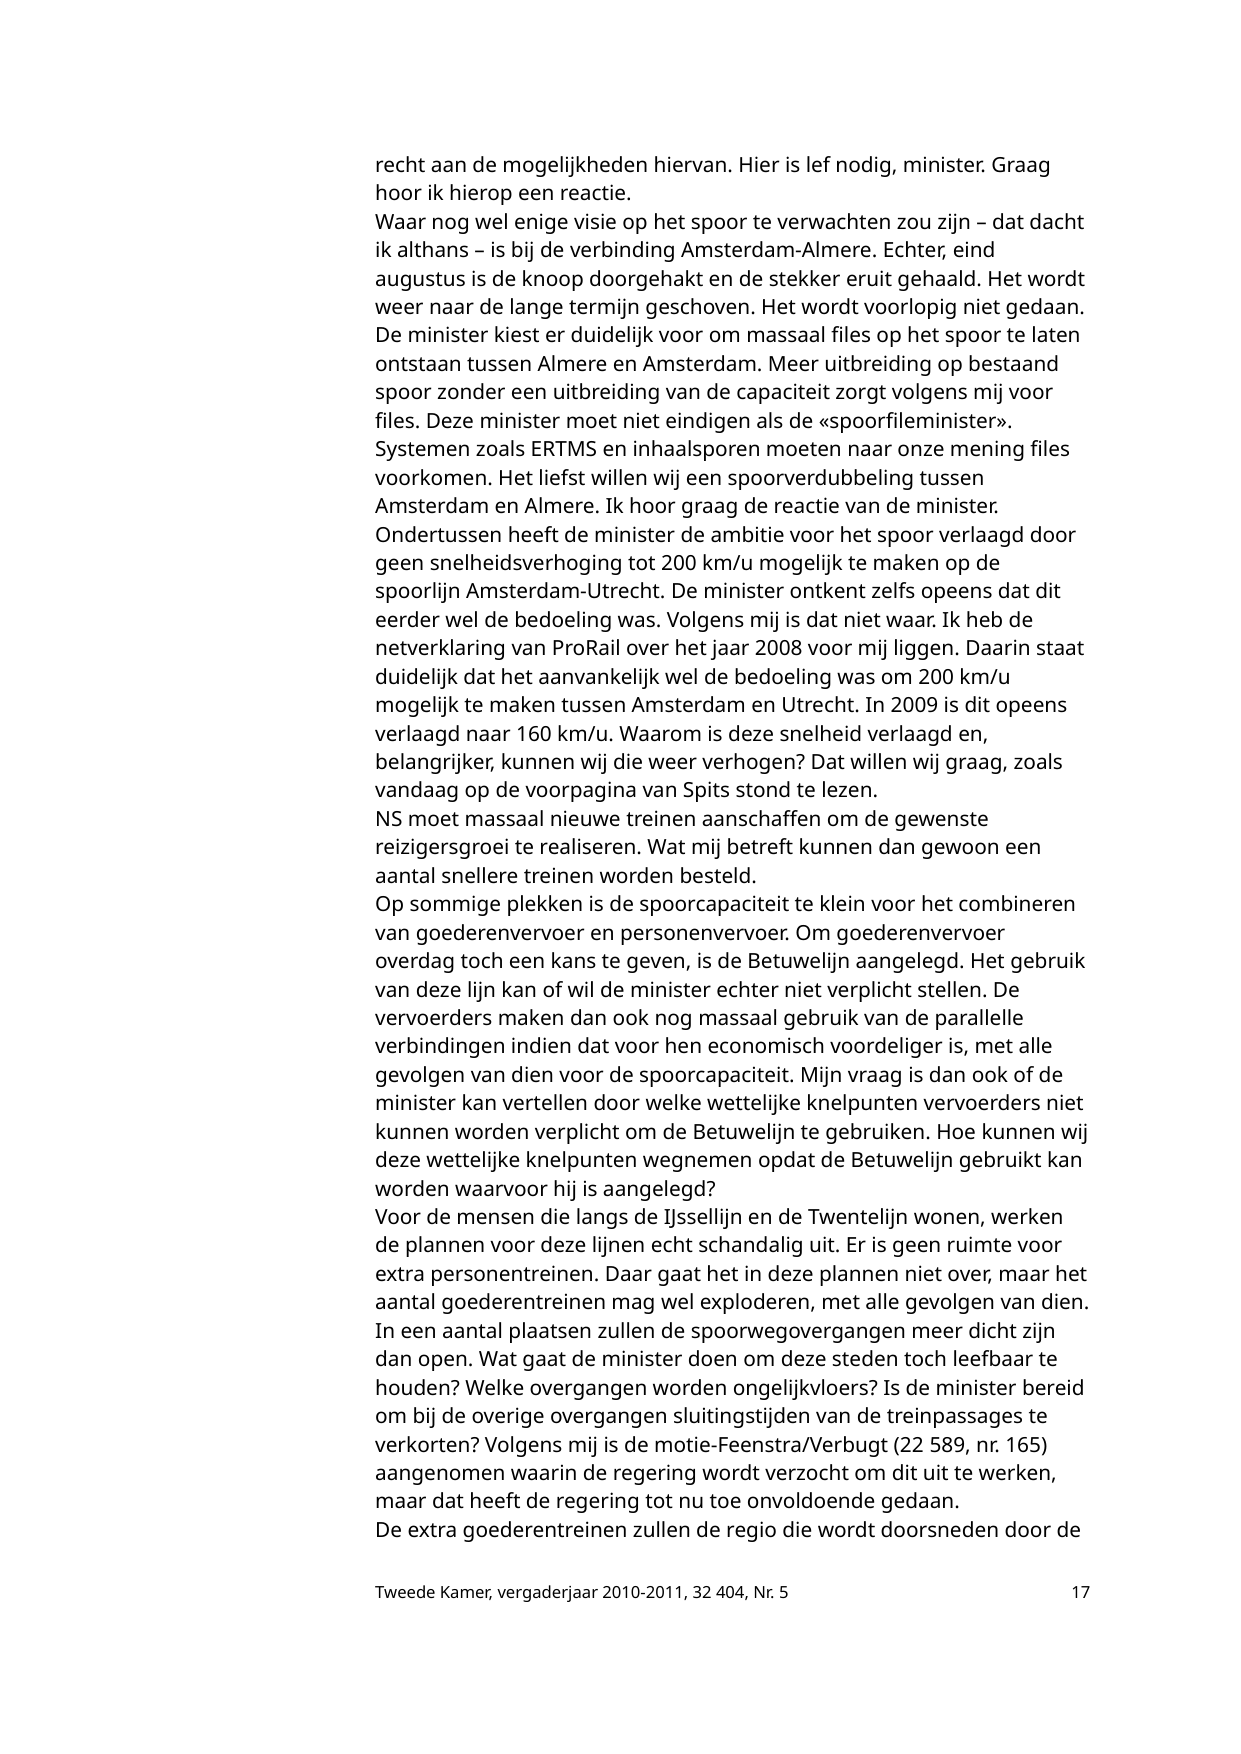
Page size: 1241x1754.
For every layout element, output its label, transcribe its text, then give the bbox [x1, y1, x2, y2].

text NS moet massaal nieuwe treinen aanschaffen om de gewenste reizigersgroei te realiseren. Wat mij betreft kunnen dan gewoon een aantal snellere treinen worden besteld. [375, 804, 1090, 889]
text recht aan de mogelijkheden hiervan. Hier is lef nodig, minister. Graag hoor ik hierop een reactie. [375, 150, 1090, 207]
text Ondertussen heeft de minister de ambitie voor het spoor verlaagd door geen snelheidsverhoging tot 200 km/u mogelijk te maken op de spoorlijn Amsterdam-Utrecht. De minister ontkent zelfs opeens dat dit eerder wel de bedoeling was. Volgens mij is dat niet waar. Ik heb de netverklaring van ProRail over het jaar 2008 voor mij liggen. Daarin staat duidelijk dat het aanvankelijk wel de bedoeling was om 200 km/u mogelijk te maken tussen Amsterdam en Utrecht. In 2009 is dit opeens verlaagd naar 160 km/u. Waarom is deze snelheid verlaagd en, belangrijker, kunnen wij die weer verhogen? Dat willen wij graag, zoals vandaag op de voorpagina van Spits stond te lezen. [375, 520, 1090, 804]
text Op sommige plekken is de spoorcapaciteit te klein voor het combineren van goederenvervoer en personenvervoer. Om goederenvervoer overdag toch een kans te geven, is de Betuwelijn aangelegd. Het gebruik van deze lijn kan of wil de minister echter niet verplicht stellen. De vervoerders maken dan ook nog massaal gebruik van de parallelle verbindingen indien dat voor hen economisch voordeliger is, met alle gevolgen van dien voor de spoorcapaciteit. Mijn vraag is dan ook of de minister kan vertellen door welke wettelijke knelpunten vervoerders niet kunnen worden verplicht om de Betuwelijn te gebruiken. Hoe kunnen wij deze wettelijke knelpunten wegnemen opdat de Betuwelijn gebruikt kan worden waarvoor hij is aangelegd? [375, 889, 1090, 1202]
text Voor de mensen die langs de IJssellijn en de Twentelijn wonen, werken de plannen voor deze lijnen echt schandalig uit. Er is geen ruimte voor extra personentreinen. Daar gaat het in deze plannen niet over, maar het aantal goederentreinen mag wel exploderen, met alle gevolgen van dien. In een aantal plaatsen zullen de spoorwegovergangen meer dicht zijn dan open. Wat gaat de minister doen om deze steden toch leefbaar te houden? Welke overgangen worden ongelijkvloers? Is de minister bereid om bij de overige overgangen sluitingstijden van de treinpassages te verkorten? Volgens mij is de motie-Feenstra/Verbugt (22 589, nr. 165) aangenomen waarin de regering wordt verzocht om dit uit te werken, maar dat heeft de regering tot nu toe onvoldoende gedaan. [375, 1202, 1090, 1515]
text Waar nog wel enige visie op het spoor te verwachten zou zijn – dat dacht ik althans – is bij de verbinding Amsterdam-Almere. Echter, eind augustus is de knoop doorgehakt en de stekker eruit gehaald. Het wordt weer naar de lange termijn geschoven. Het wordt voorlopig niet gedaan. De minister kiest er duidelijk voor om massaal files op het spoor te laten ontstaan tussen Almere en Amsterdam. Meer uitbreiding op bestaand spoor zonder een uitbreiding van de capaciteit zorgt volgens mij voor files. Deze minister moet niet eindigen als de «spoorfileminister». Systemen zoals ERTMS en inhaalsporen moeten naar onze mening files voorkomen. Het liefst willen wij een spoorverdubbeling tussen Amsterdam en Almere. Ik hoor graag de reactie van de minister. [375, 207, 1090, 520]
text De extra goederentreinen zullen de regio die wordt doorsneden door de [375, 1515, 1090, 1543]
